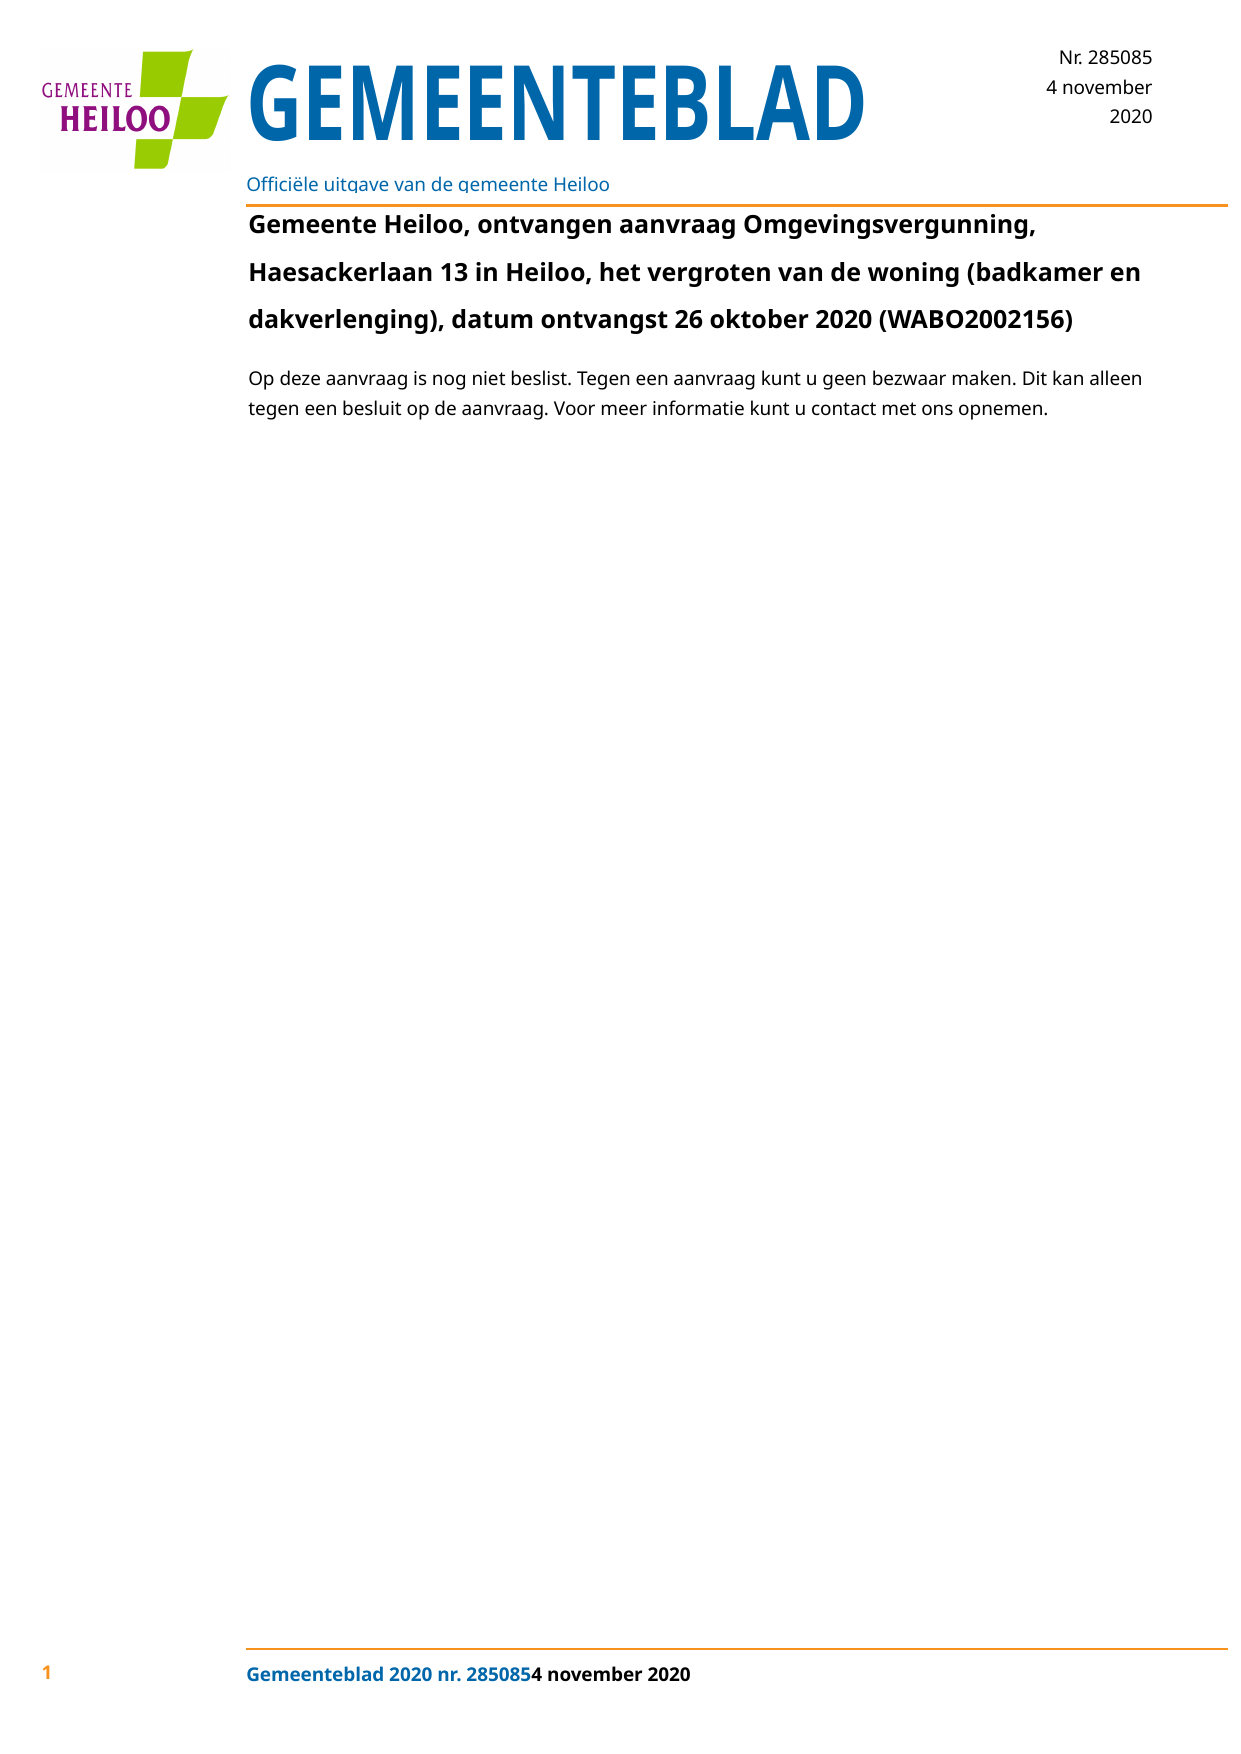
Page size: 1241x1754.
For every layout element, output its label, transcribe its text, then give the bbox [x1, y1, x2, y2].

text Op deze aanvraag is nog niet beslist. Tegen een aanvraag kunt u geen bezwaar maken. Dit kan alleen tegen een besluit op de aanvraag. Voor meer informatie kunt u contact met ons opnemen. [248, 366, 1152, 421]
text Gemeente Heiloo, ontvangen aanvraag Omgevingsvergunning, Haesackerlaan 13 in Heiloo, het vergroten van de woning (badkamer en dakverlenging), datum ontvangst 26 oktober 2020 (WABO2002156) [248, 207, 1152, 336]
picture [41, 47, 231, 172]
